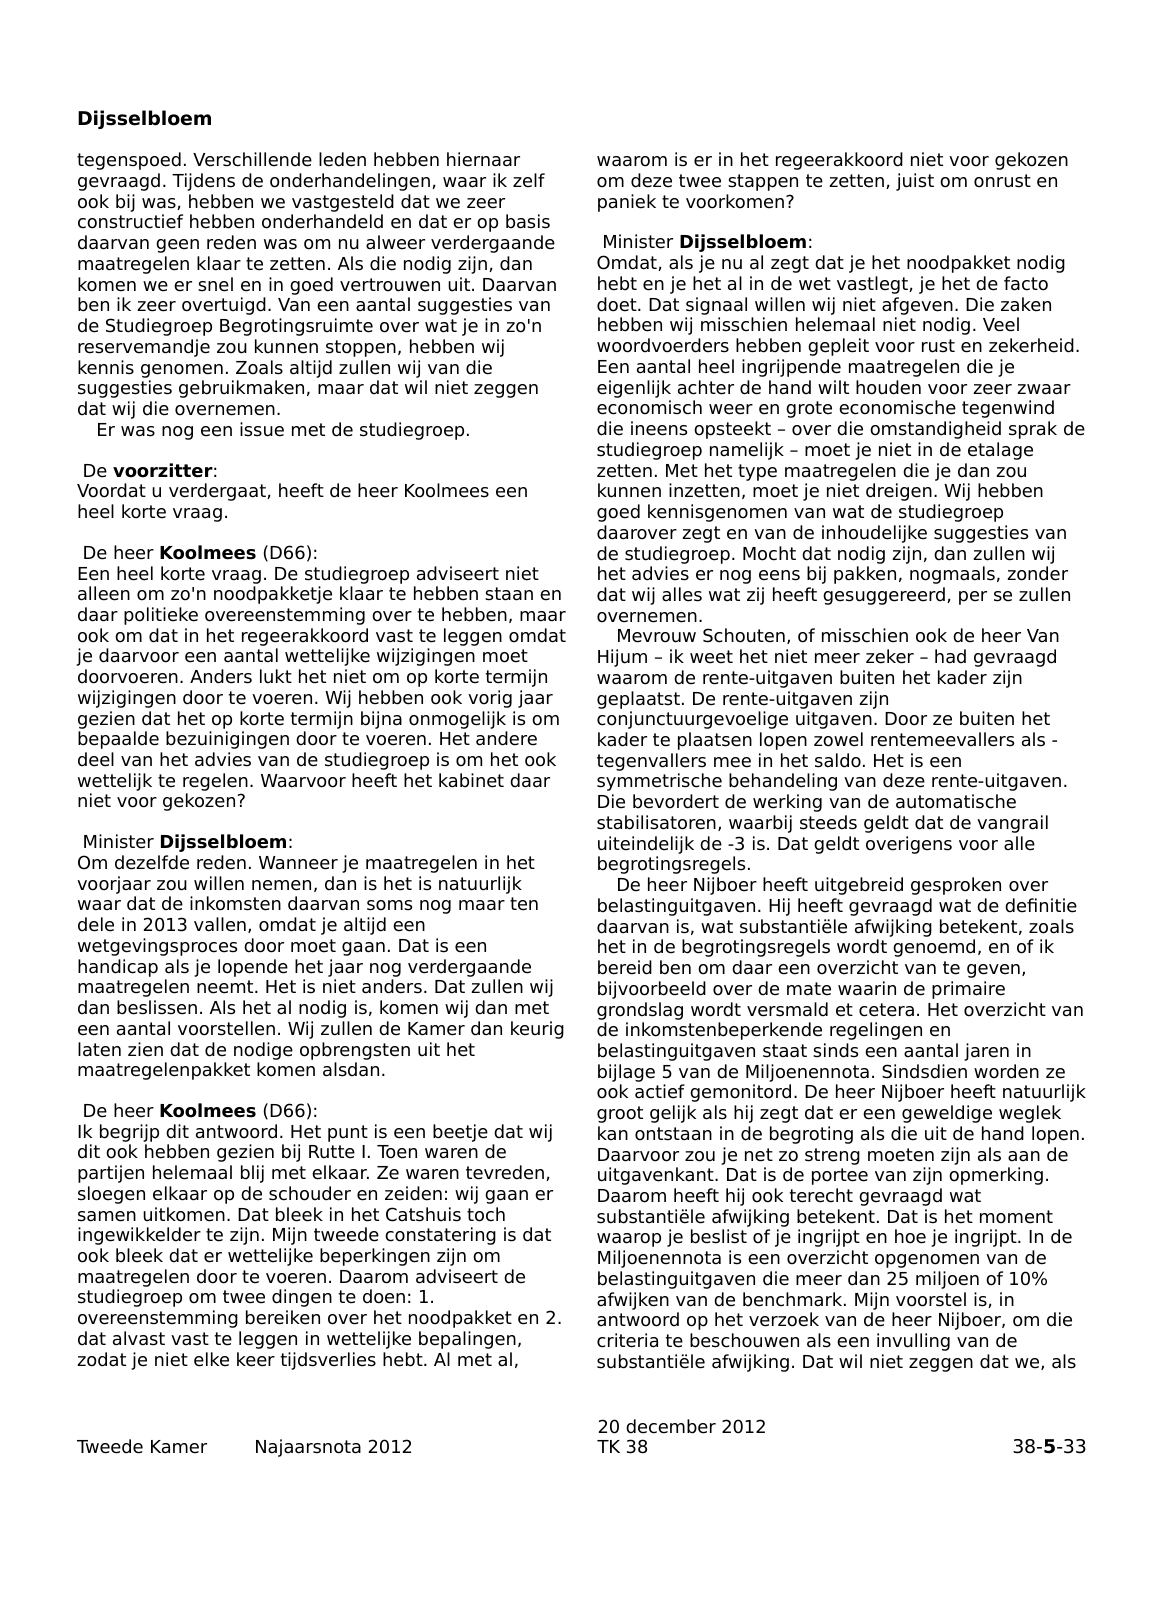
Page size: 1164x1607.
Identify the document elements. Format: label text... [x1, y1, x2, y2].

text Omdat, als je nu al zegt dat je het noodpakket nodig hebt en je het al in de wet vastlegt, je het de facto doet. Dat signaal willen wij niet afgeven. Die zaken hebben wij misschien helemaal niet nodig. Veel woordvoerders hebben gepleit voor rust en zekerheid. Een aantal heel ingrijpende maatregelen die je eigenlijk achter de hand wilt houden voor zeer zwaar economisch weer en grote economische tegenwind die ineens opsteekt – over die omstandigheid sprak de studiegroep namelijk – moet je niet in de etalage zetten. Met het type maatregelen die je dan zou kunnen inzetten, moet je niet dreigen. Wij hebben goed kennisgenomen van wat de studiegroep daarover zegt en van de inhoudelijke suggesties van de studiegroep. Mocht dat nodig zijn, dan zullen wij het advies er nog eens bij pakken, nogmaals, zonder dat wij alles wat zij heeft gesuggereerd, per se zullen overnemen. [596, 253, 1087, 626]
text Om dezelfde reden. Wanneer je maatregelen in het voorjaar zou willen nemen, dan is het is natuurlijk waar dat de inkomsten daarvan soms nog maar ten dele in 2013 vallen, omdat je altijd een wetgevingsproces door moet gaan. Dat is een handicap als je lopende het jaar nog verdergaande maatregelen neemt. Het is niet anders. Dat zullen wij dan beslissen. Als het al nodig is, komen wij dan met een aantal voorstellen. Wij zullen de Kamer dan keurig laten zien dat de nodige opbrengsten uit het maatregelenpakket komen alsdan. [77, 853, 567, 1081]
text De heer Koolmees (D66): [77, 1101, 567, 1122]
text De heer Koolmees (D66): [77, 543, 567, 563]
text Ik begrijp dit antwoord. Het punt is een beetje dat wij dit ook hebben gezien bij Rutte I. Toen waren de partijen helemaal blij met elkaar. Ze waren tevreden, sloegen elkaar op de schouder en zeiden: wij gaan er samen uitkomen. Dat bleek in het Catshuis toch ingewikkelder te zijn. Mijn tweede constatering is dat ook bleek dat er wettelijke beperkingen zijn om maatregelen door te voeren. Daarom adviseert de studiegroep om twee dingen te doen: 1. overeenstemming bereiken over het noodpakket en 2. dat alvast vast te leggen in wettelijke bepalingen, zodat je niet elke keer tijdsverlies hebt. Al met al, [77, 1122, 567, 1370]
text Voordat u verdergaat, heeft de heer Koolmees een heel korte vraag. [77, 481, 567, 523]
text Minister Dijsselbloem: [77, 832, 567, 853]
text Een heel korte vraag. De studiegroep adviseert niet alleen om zo'n noodpakketje klaar te hebben staan en daar politieke overeenstemming over te hebben, maar ook om dat in het regeerakkoord vast te leggen omdat je daarvoor een aantal wettelijke wijzigingen moet doorvoeren. Anders lukt het niet om op korte termijn wijzigingen door te voeren. Wij hebben ook vorig jaar gezien dat het op korte termijn bijna onmogelijk is om bepaalde bezuinigingen door te voeren. Het andere deel van het advies van de studiegroep is om het ook wettelijk te regelen. Waarvoor heeft het kabinet daar niet voor gekozen? [77, 563, 567, 812]
text waarom is er in het regeerakkoord niet voor gekozen om deze twee stappen te zetten, juist om onrust en paniek te voorkomen? [596, 150, 1087, 212]
text Er was nog een issue met de studiegroep. [77, 420, 567, 440]
text tegenspoed. Verschillende leden hebben hiernaar gevraagd. Tijdens de onderhandelingen, waar ik zelf ook bij was, hebben we vastgesteld dat we zeer constructief hebben onderhandeld en dat er op basis daarvan geen reden was om nu alweer verdergaande maatregelen klaar te zetten. Als die nodig zijn, dan komen we er snel en in goed vertrouwen uit. Daarvan ben ik zeer overtuigd. Van een aantal suggesties van de Studiegroep Begrotingsruimte over wat je in zo'n reservemandje zou kunnen stoppen, hebben wij kennis genomen. Zoals altijd zullen wij van die suggesties gebruikmaken, maar dat wil niet zeggen dat wij die overnemen. [77, 150, 567, 420]
text De heer Nijboer heeft uitgebreid gesproken over belastinguitgaven. Hij heeft gevraagd wat de definitie daarvan is, wat substantiële afwijking betekent, zoals het in de begrotingsregels wordt genoemd, en of ik bereid ben om daar een overzicht van te geven, bijvoorbeeld over de mate waarin de primaire grondslag wordt versmald et cetera. Het overzicht van de inkomstenbeperkende regelingen en belastinguitgaven staat sinds een aantal jaren in bijlage 5 van de Miljoenennota. Sindsdien worden ze ook actief gemonitord. De heer Nijboer heeft natuurlijk groot gelijk als hij zegt dat er een geweldige weglek kan ontstaan in de begroting als die uit de hand lopen. Daarvoor zou je net zo streng moeten zijn als aan de uitgavenkant. Dat is de portee van zijn opmerking. Daarom heeft hij ook terecht gevraagd wat substantiële afwijking betekent. Dat is het moment waarop je beslist of je ingrijpt en hoe je ingrijpt. In de Miljoenennota is een overzicht opgenomen van de belastinguitgaven die meer dan 25 miljoen of 10% afwijken van de benchmark. Mijn voorstel is, in antwoord op het verzoek van de heer Nijboer, om die criteria te beschouwen als een invulling van de substantiële afwijking. Dat wil niet zeggen dat we, als [596, 875, 1087, 1372]
text Mevrouw Schouten, of misschien ook de heer Van Hijum – ik weet het niet meer zeker – had gevraagd waarom de rente-uitgaven buiten het kader zijn geplaatst. De rente-uitgaven zijn conjunctuurgevoelige uitgaven. Door ze buiten het kader te plaatsen lopen zowel rentemeevallers als -tegenvallers mee in het saldo. Het is een symmetrische behandeling van deze rente-uitgaven. Die bevordert de werking van de automatische stabilisatoren, waarbij steeds geldt dat de vangrail uiteindelijk de -3 is. Dat geldt overigens voor alle begrotingsregels. [596, 626, 1087, 875]
text De voorzitter: [77, 460, 567, 481]
text Minister Dijsselbloem: [596, 232, 1087, 253]
